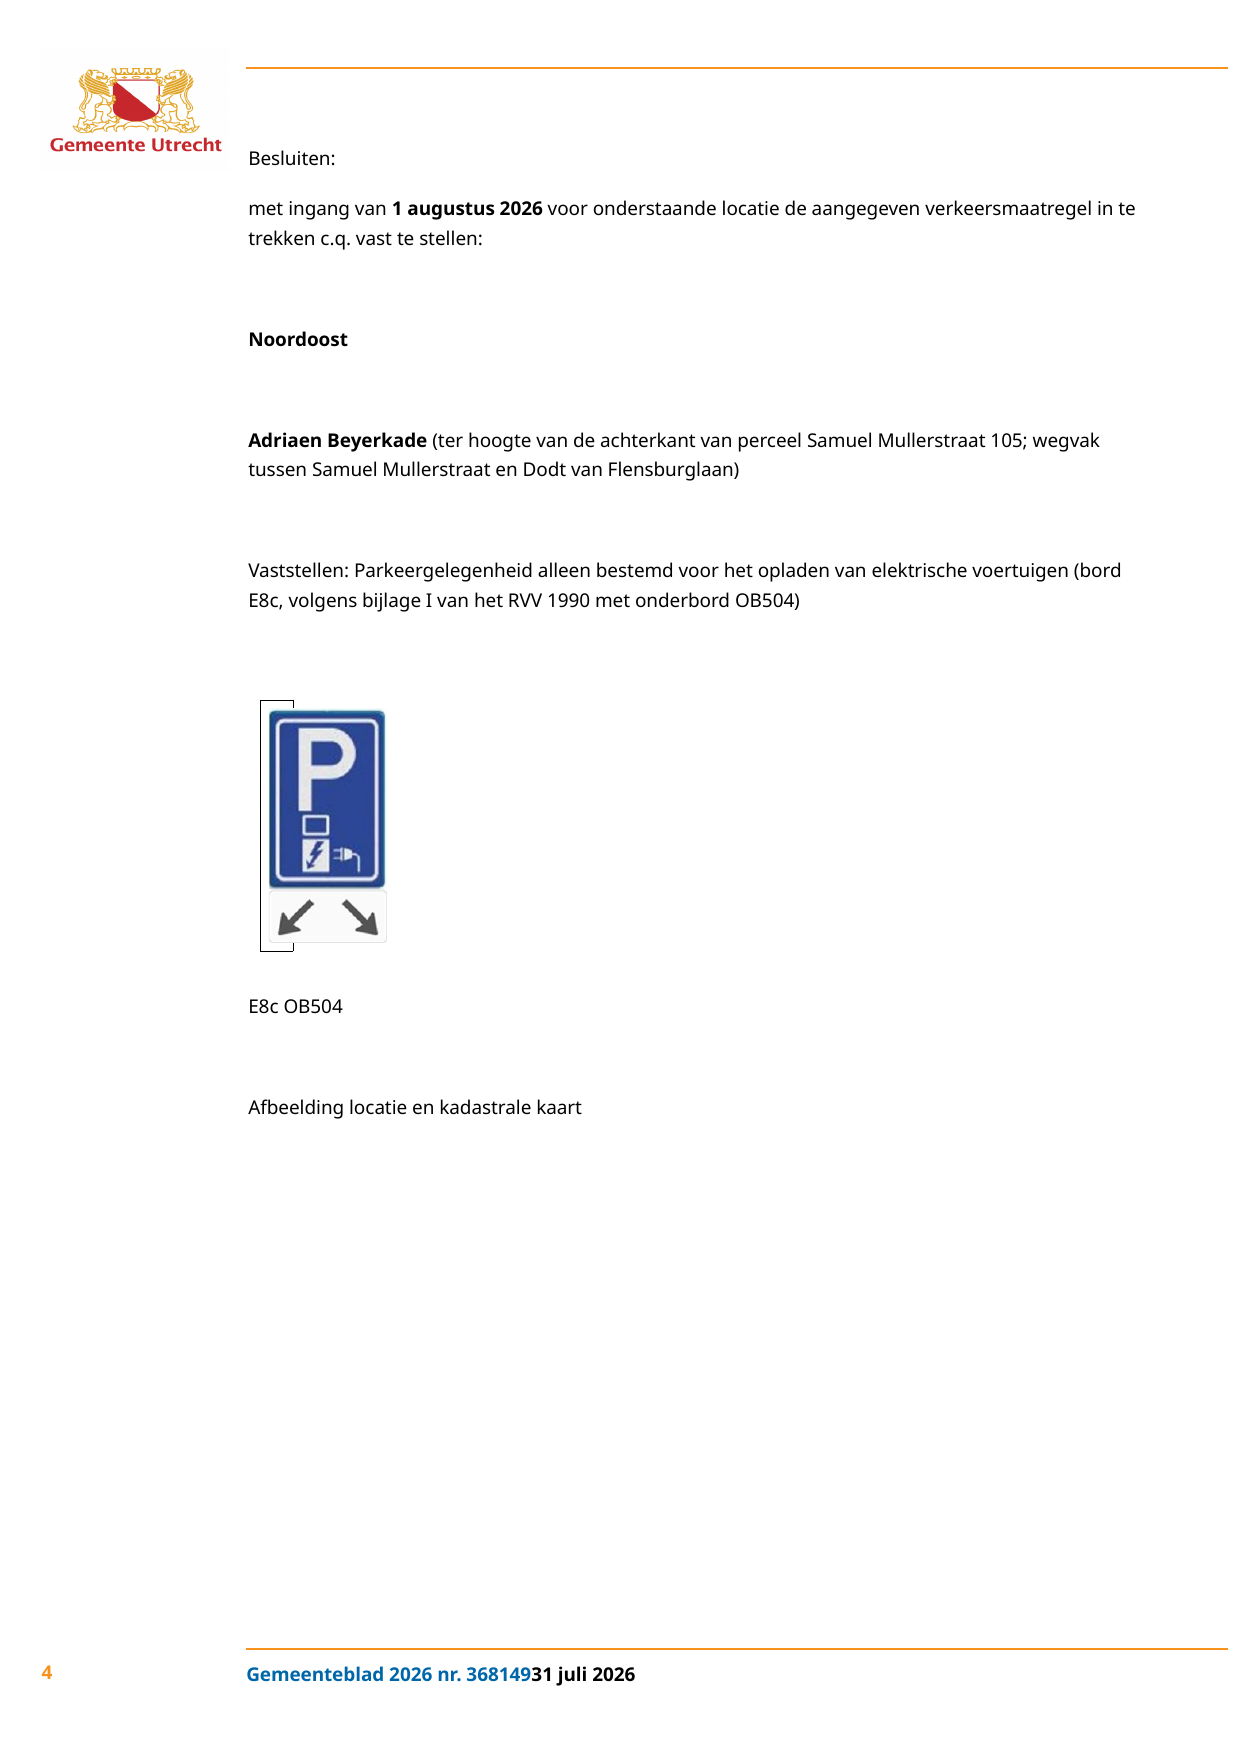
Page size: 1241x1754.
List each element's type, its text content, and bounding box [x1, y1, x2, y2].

text Noordoost [248, 326, 1152, 352]
text E8c OB504 [248, 993, 1152, 1019]
picture [268, 708, 387, 943]
text Afbeelding locatie en kadastrale kaart [248, 1094, 1152, 1120]
text Adriaen Beyerkade (ter hoogte van de achterkant van perceel Samuel Mullerstraat 105; wegvak tussen Samuel Mullerstraat en Dodt van Flensburglaan) [248, 427, 1152, 482]
text Vaststellen: Parkeergelegenheid alleen bestemd voor het opladen van elektrische voertuigen (bord E8c, volgens bijlage I van het RVV 1990 met onderbord OB504) [248, 557, 1152, 613]
text Besluiten: [248, 145, 1152, 171]
picture [41, 47, 231, 172]
text met ingang van 1 augustus 2026 voor onderstaande locatie de aangegeven verkeersmaatregel in te trekken c.q. vast te stellen: [248, 196, 1152, 251]
